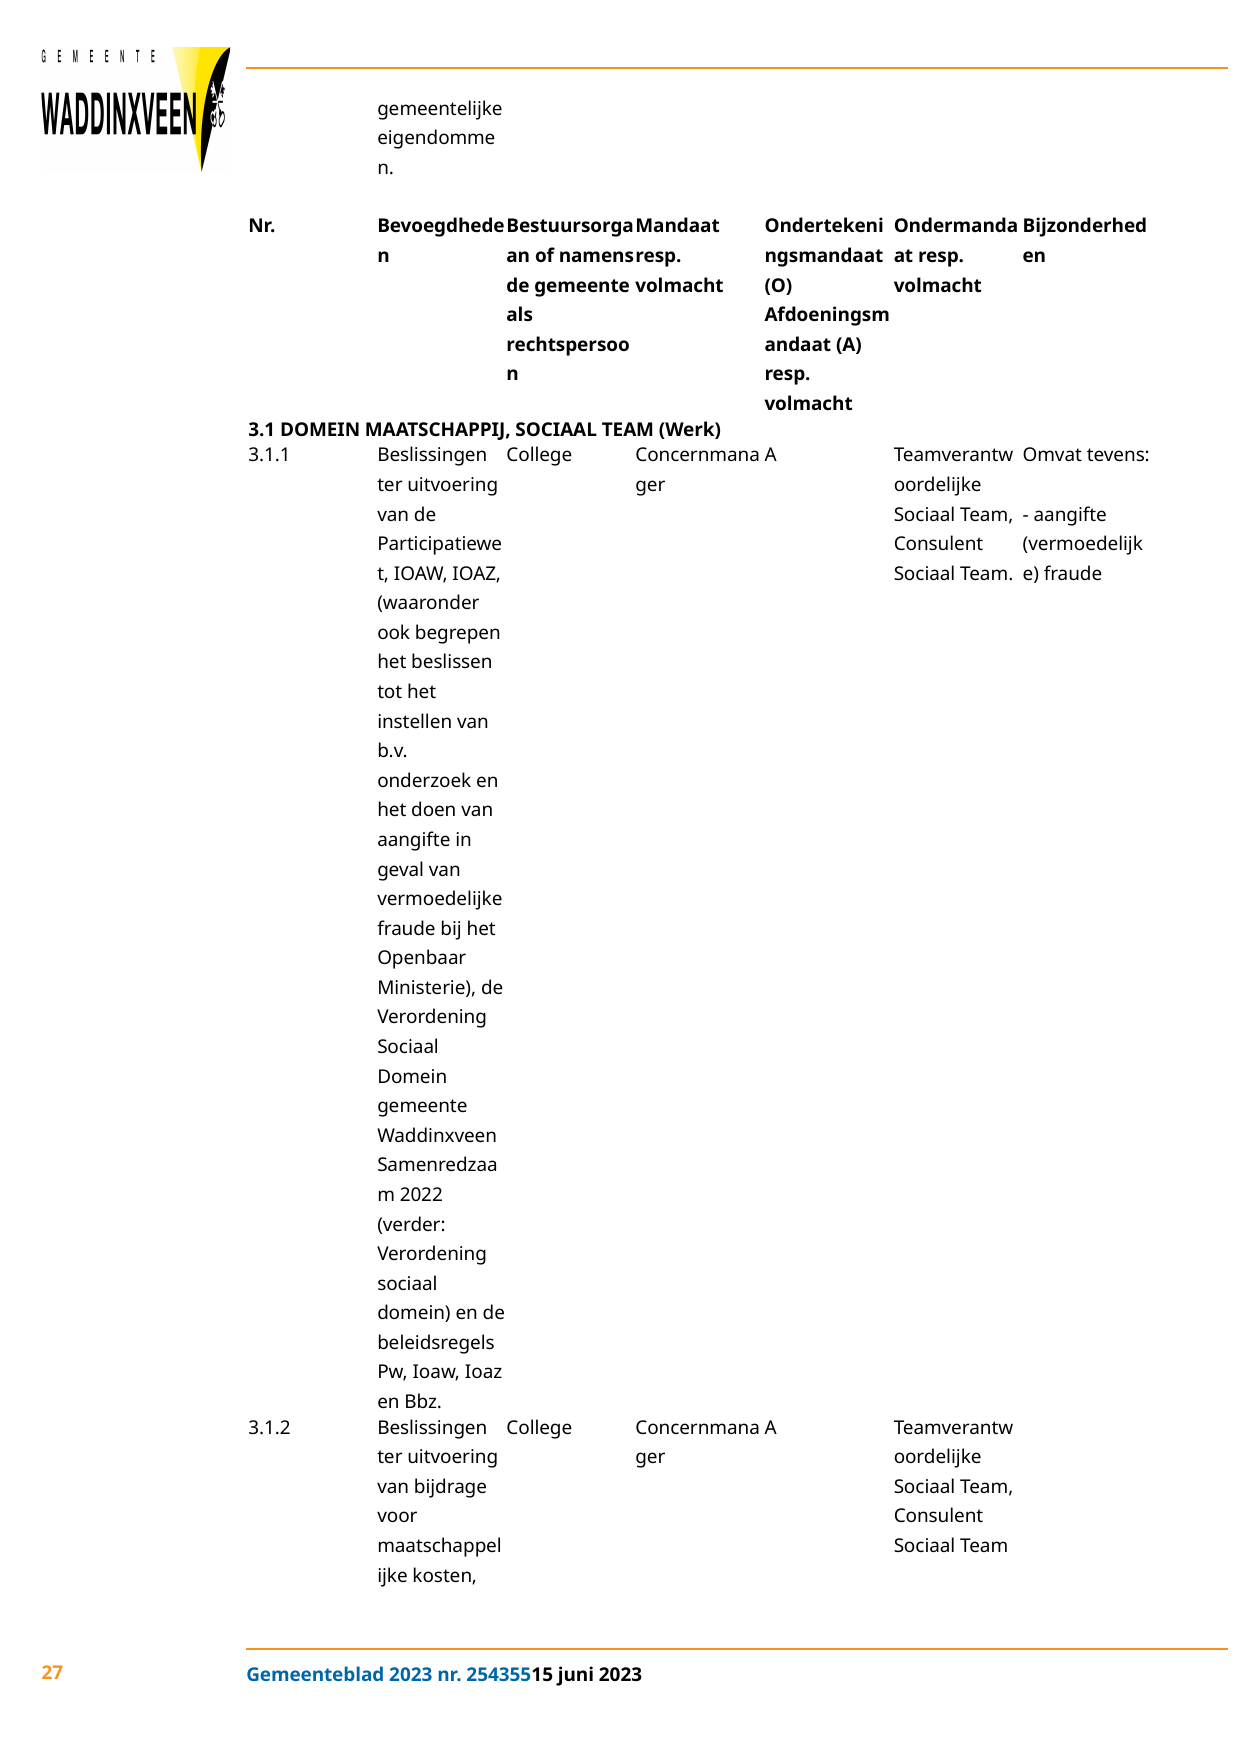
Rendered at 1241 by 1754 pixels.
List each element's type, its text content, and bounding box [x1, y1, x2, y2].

table_cell Omvat tevens: - aangifte (vermoedelijke) fraude [1023, 442, 1152, 1414]
table_cell [894, 95, 1022, 180]
table_cell [1023, 1414, 1152, 1588]
table_header Nr. [248, 213, 377, 416]
table_cell 3.1 DOMEIN MAATSCHAPPIJ, SOCIAAL TEAM (Werk) [248, 416, 1152, 442]
table_header Bestuursorgaan of namens de gemeente als rechtspersoon [506, 213, 635, 416]
table_cell [764, 95, 893, 180]
table_cell 3.1.1 [248, 442, 377, 1414]
table_cell [1023, 95, 1152, 180]
table_cell Concernmanager [635, 1414, 764, 1588]
table_cell Teamverantwoordelijke Sociaal Team, Consulent Sociaal Team. [894, 442, 1022, 1414]
table_header Mandaat resp. volmacht [635, 213, 764, 416]
table_cell A [764, 442, 893, 1414]
table_cell [635, 95, 764, 180]
table_header Bevoegdheden [377, 213, 506, 416]
table_header Ondertekenings­mandaat (O) Afdoeningsman­daat (A) resp. volmacht [764, 213, 893, 416]
table_cell College [506, 442, 635, 1414]
table_cell Beslissingen ter uitvoering van de Participatiewet, IOAW, IOAZ,(waaronder ook begrepen het beslissen tot het instellen van b.v. onderzoek en het doen van aangifte in geval van vermoedelijke fraude bij het Openbaar Ministerie), de Verordening Sociaal Domein gemeente Waddinxveen Samenredzaam 2022 (verder: Verordening sociaal domein) en de beleidsregels Pw, Ioaw, Ioaz en Bbz. [377, 442, 506, 1414]
table_header Ondermandaat resp. volmacht [894, 213, 1022, 416]
table_cell Teamverantwoordelijke Sociaal Team, Consulent Sociaal Team [894, 1414, 1022, 1588]
table_cell 3.1.2 [248, 1414, 377, 1588]
table_cell Concernmanager [635, 442, 764, 1414]
table_cell [506, 95, 635, 180]
table_cell A [764, 1414, 893, 1588]
table_cell gemeentelijke eigendommen. [377, 95, 506, 180]
table_cell [248, 95, 377, 180]
picture [41, 47, 231, 172]
table_header Bijzonderheden [1023, 213, 1152, 416]
table_cell Beslissingen ter uitvoering van bijdrage voor maatschappelijke kosten, [377, 1414, 506, 1588]
table_cell College [506, 1414, 635, 1588]
